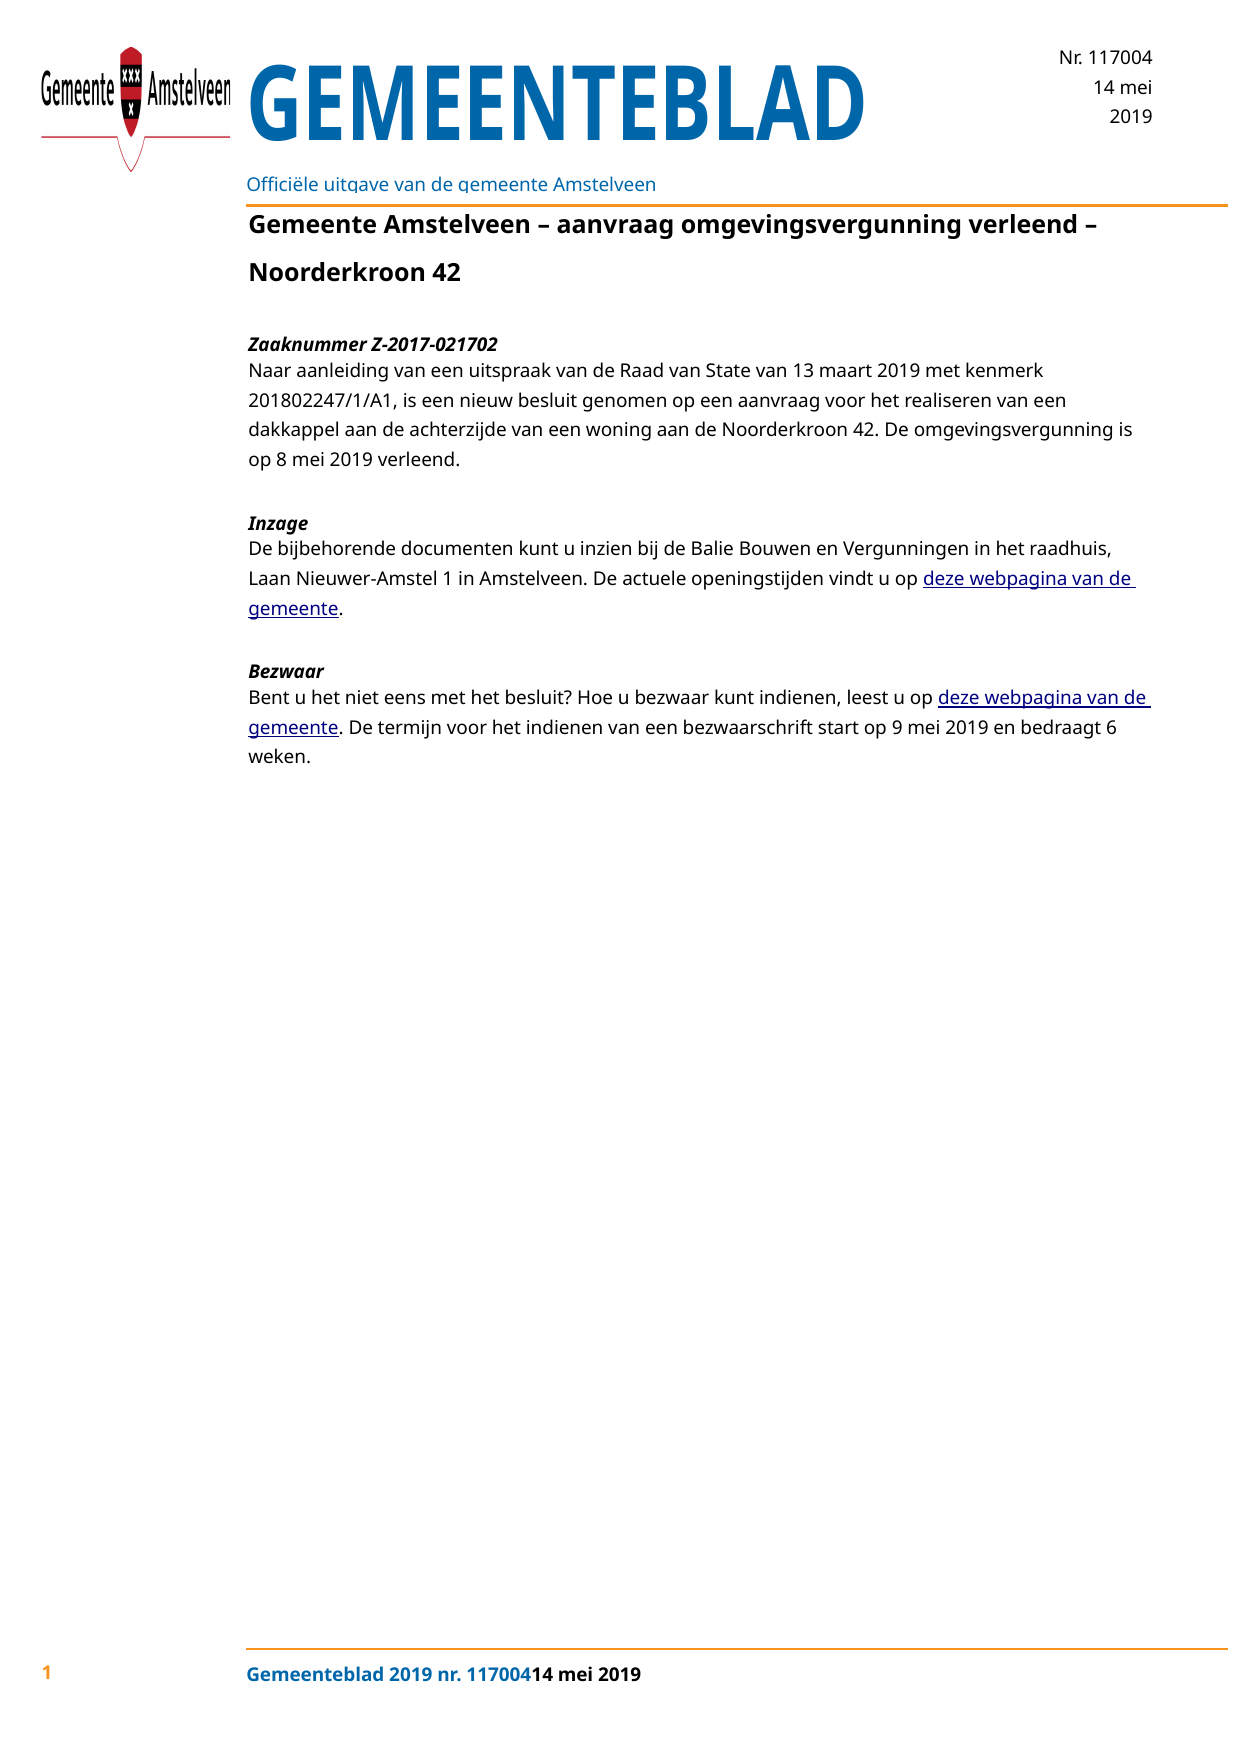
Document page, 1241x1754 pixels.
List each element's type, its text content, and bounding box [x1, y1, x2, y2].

picture [41, 47, 231, 172]
text Gemeente Amstelveen – aanvraag omgevingsvergunning verleend – Noorderkroon 42 [248, 207, 1152, 288]
text De bijbehorende documenten kunt u inzien bij de Balie Bouwen en Vergunningen in het raadhuis, Laan Nieuwer-Amstel 1 in Amstelveen. De actuele openingstijden vindt u op deze webpagina van de gemeente. [248, 536, 1152, 621]
text Zaaknummer Z-2017-021702 [248, 331, 1152, 357]
text Bezwaar [248, 659, 1152, 684]
text Bent u het niet eens met het besluit? Hoe u bezwaar kunt indienen, leest u op deze webpagina van de gemeente. De termijn voor het indienen van een bezwaarschrift start op 9 mei 2019 en bedraagt 6 weken. [248, 684, 1152, 769]
text Inzage [248, 510, 1152, 536]
text Naar aanleiding van een uitspraak van de Raad van State van 13 maart 2019 met kenmerk 201802247/1/A1, is een nieuw besluit genomen op een aanvraag voor het realiseren van een dakkappel aan de achterzijde van een woning aan de Noorderkroon 42. De omgevingsvergunning is op 8 mei 2019 verleend. [248, 357, 1152, 472]
